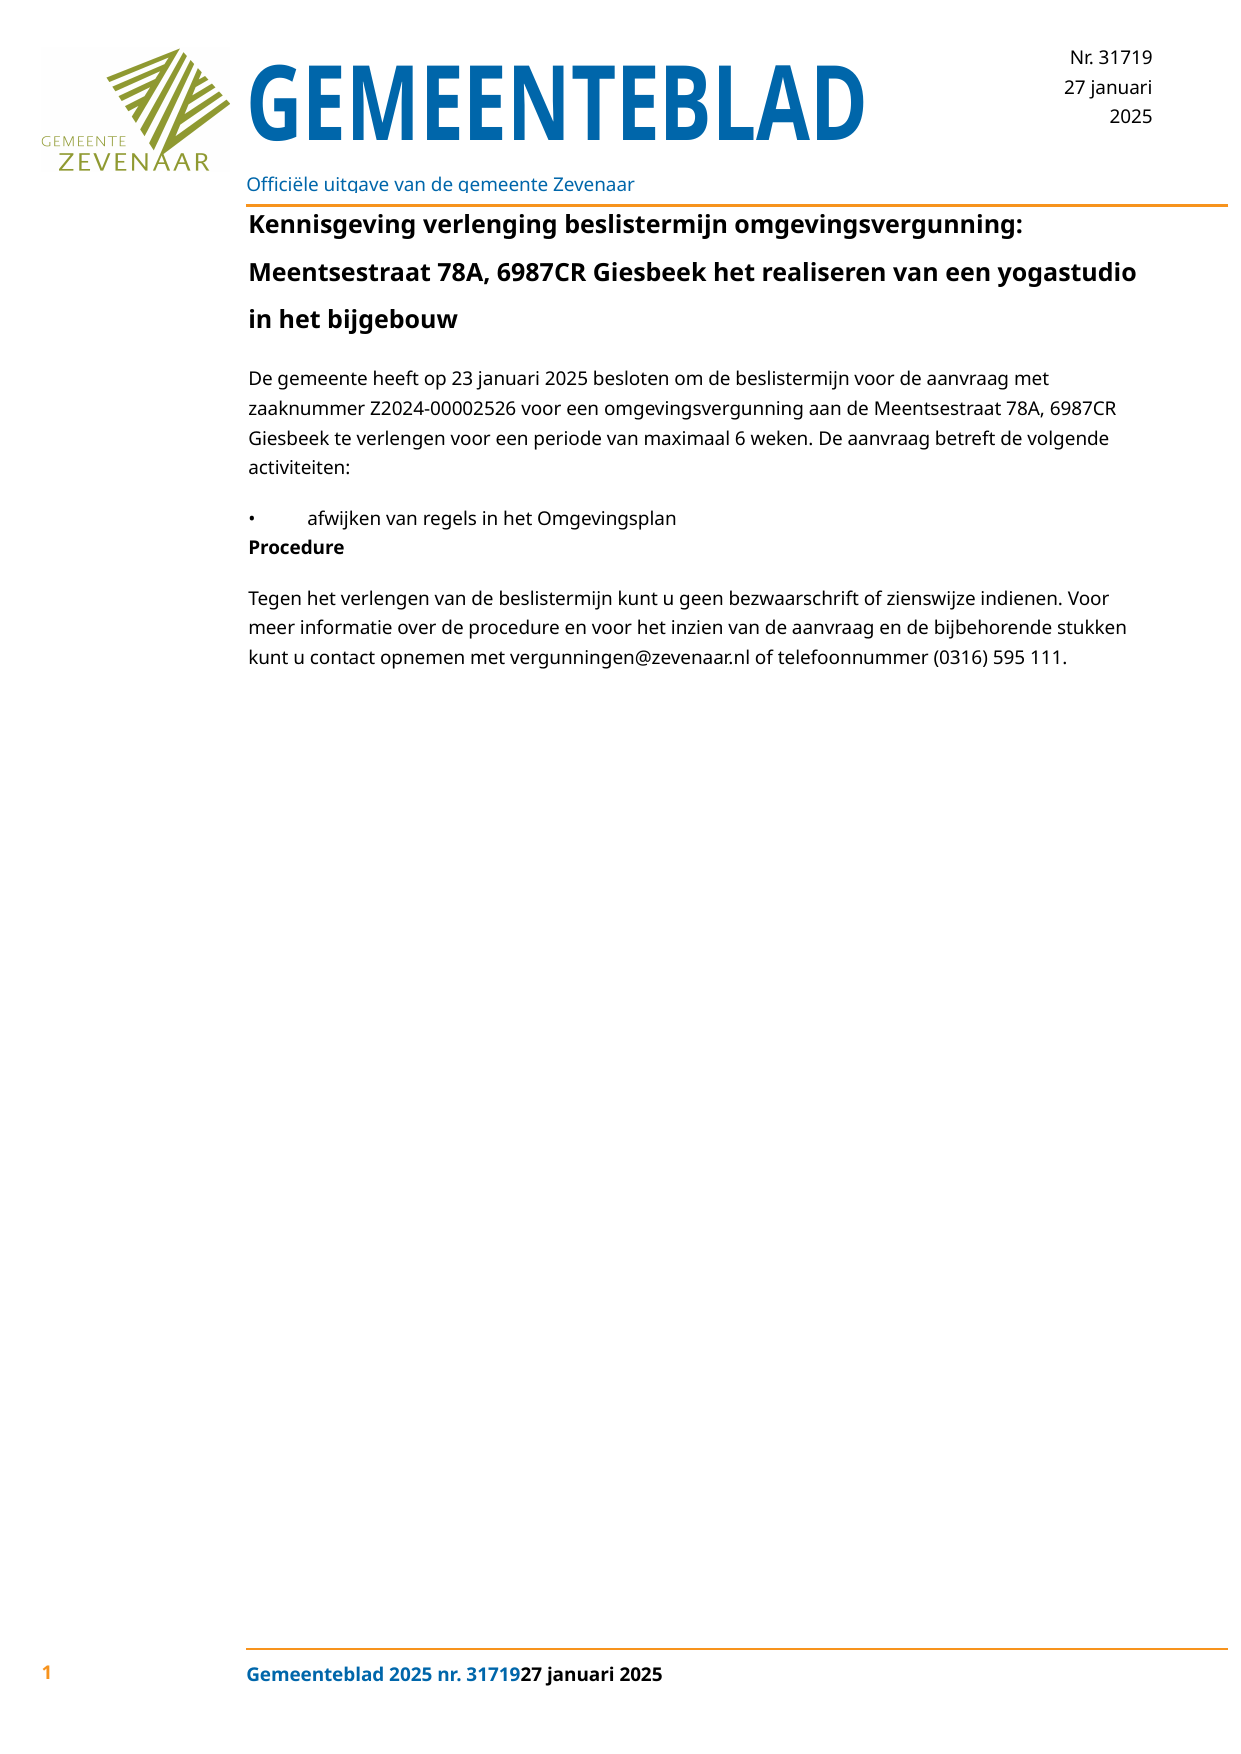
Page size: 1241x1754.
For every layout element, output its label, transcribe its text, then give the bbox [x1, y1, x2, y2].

picture [41, 47, 231, 172]
text Kennisgeving verlenging beslistermijn omgevingsvergunning: Meentsestraat 78A, 6987CR Giesbeek het realiseren van een yogastudio in het bijgebouw [248, 207, 1152, 336]
text Procedure [248, 534, 1152, 560]
text De gemeente heeft op 23 januari 2025 besloten om de beslistermijn voor de aanvraag met zaaknummer Z2024-00002526 voor een omgevingsvergunning aan de Meentsestraat 78A, 6987CR Giesbeek te verlengen voor een periode van maximaal 6 weken. De aanvraag betreft de volgende activiteiten: [248, 366, 1152, 480]
text Tegen het verlengen van de beslistermijn kunt u geen bezwaarschrift of zienswijze indienen. Voor meer informatie over de procedure en voor het inzien van de aanvraag en de bijbehorende stukken kunt u contact opnemen met vergunningen@zevenaar.nl of telefoonnummer (0316) 595 111. [248, 585, 1152, 669]
list afwijken van regels in het Omgevingsplan [248, 505, 1152, 530]
